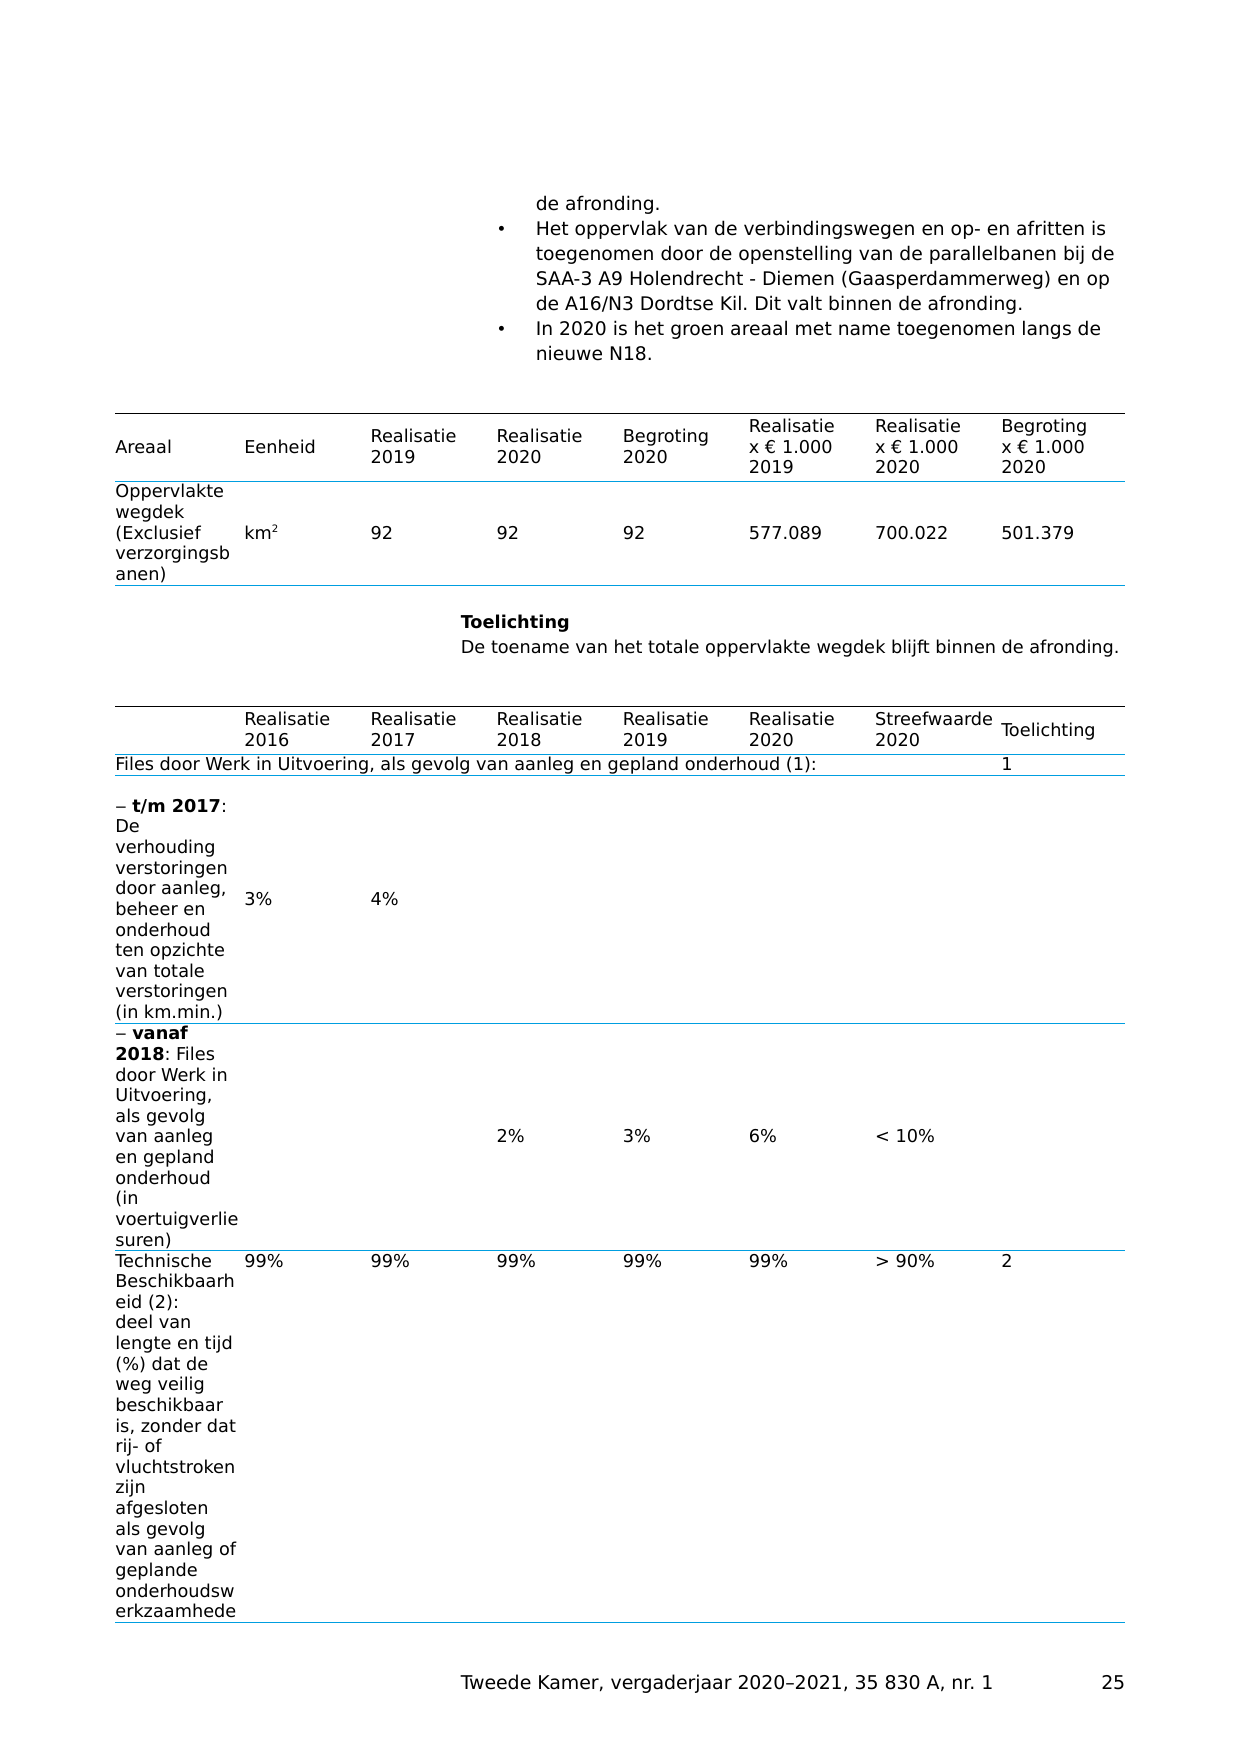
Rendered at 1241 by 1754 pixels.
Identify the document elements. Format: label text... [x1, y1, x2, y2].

table_cell 92 [620, 482, 746, 584]
table_cell [998, 776, 1125, 1023]
table_cell 6% [746, 1024, 872, 1250]
table_cell 99% [620, 1251, 746, 1622]
table_cell [241, 1024, 367, 1250]
table_cell Realisatie 2019 [620, 707, 746, 753]
table_cell [115, 707, 241, 753]
table_cell 1 [998, 755, 1125, 775]
table_cell [998, 1024, 1125, 1250]
text De toename van het totale oppervlakte wegdek blijft binnen de afronding. [461, 635, 1125, 658]
table_cell Realisatie x € 1.000 2020 [872, 414, 998, 481]
table_cell Oppervlakte wegdek (Exclusief verzorgingsbanen) [115, 482, 241, 584]
list In 2020 is het groen areaal met name toegenomen langs de nieuwe N18. [498, 316, 1125, 366]
table_cell Technische Beschikbaarheid (2): deel van lengte en tijd (%) dat de weg veilig beschikbaar is, zonder dat rij- of vluchtstroken zijn afgesloten als gevolg van aanleg of geplande onderhoudswerkzaamhede [115, 1251, 241, 1622]
table_cell Eenheid [241, 414, 367, 481]
table_cell Realisatie 2017 [368, 707, 493, 753]
table_cell 92 [494, 482, 620, 584]
table_cell 92 [368, 482, 493, 584]
table_cell Realisatie x € 1.000 2019 [746, 414, 872, 481]
table_cell 99% [368, 1251, 493, 1622]
list de afronding. [498, 191, 1125, 216]
table_cell [620, 776, 746, 1023]
table_cell 3% [241, 776, 367, 1023]
table_cell Files door Werk in Uitvoering, als gevolg van aanleg en gepland onderhoud (1): [115, 755, 998, 775]
table_cell Realisatie 2020 [494, 414, 620, 481]
table_cell ‒ t/m 2017: De verhouding verstoringen door aanleg, beheer en onderhoud ten opzichte van totale verstoringen (in km.min.) [115, 776, 241, 1023]
table_cell 2 [998, 1251, 1125, 1622]
table_cell 3% [620, 1024, 746, 1250]
table_cell Realisatie 2019 [368, 414, 493, 481]
text Toelichting [461, 610, 1125, 633]
table_cell Begroting 2020 [620, 414, 746, 481]
table_cell 501.379 [998, 482, 1125, 584]
table_cell Begroting x € 1.000 2020 [998, 414, 1125, 481]
table_cell 99% [241, 1251, 367, 1622]
table_cell 99% [746, 1251, 872, 1622]
table_cell Toelichting [998, 707, 1125, 753]
table_cell Streefwaarde 2020 [872, 707, 998, 753]
table_cell 2% [494, 1024, 620, 1250]
table_cell [494, 776, 620, 1023]
table_cell < 10% [872, 1024, 998, 1250]
table_cell Areaal [115, 414, 241, 481]
table_cell Realisatie 2016 [241, 707, 367, 753]
table_header Tabel 12 Indicatoren Beheer en onderhoud [115, 681, 1125, 706]
list Het oppervlak van de verbindingswegen en op- en afritten is toegenomen door de openstelling van de parallelbanen bij de SAA-3 A9 Holendrecht - Diemen (Gaasperdammerweg) en op de A16/N3 Dordtse Kil. Dit valt binnen de afronding. [498, 216, 1125, 316]
table_cell km2 [241, 482, 367, 584]
table_cell > 90% [872, 1251, 998, 1622]
table_cell ‒ vanaf 2018: Files door Werk in Uitvoering, als gevolg van aanleg en gepland onderhoud (in voertuigverliesuren) [115, 1024, 241, 1250]
table_cell 99% [494, 1251, 620, 1622]
table_cell 700.022 [872, 482, 998, 584]
table_cell [872, 776, 998, 1023]
table_cell Realisatie 2020 [746, 707, 872, 753]
table_cell Realisatie 2018 [494, 707, 620, 753]
table_cell [746, 776, 872, 1023]
table_header Tabel 11 Omvang areaal [115, 388, 1125, 413]
table_cell 577.089 [746, 482, 872, 584]
table_cell [368, 1024, 493, 1250]
table_cell 4% [368, 776, 493, 1023]
